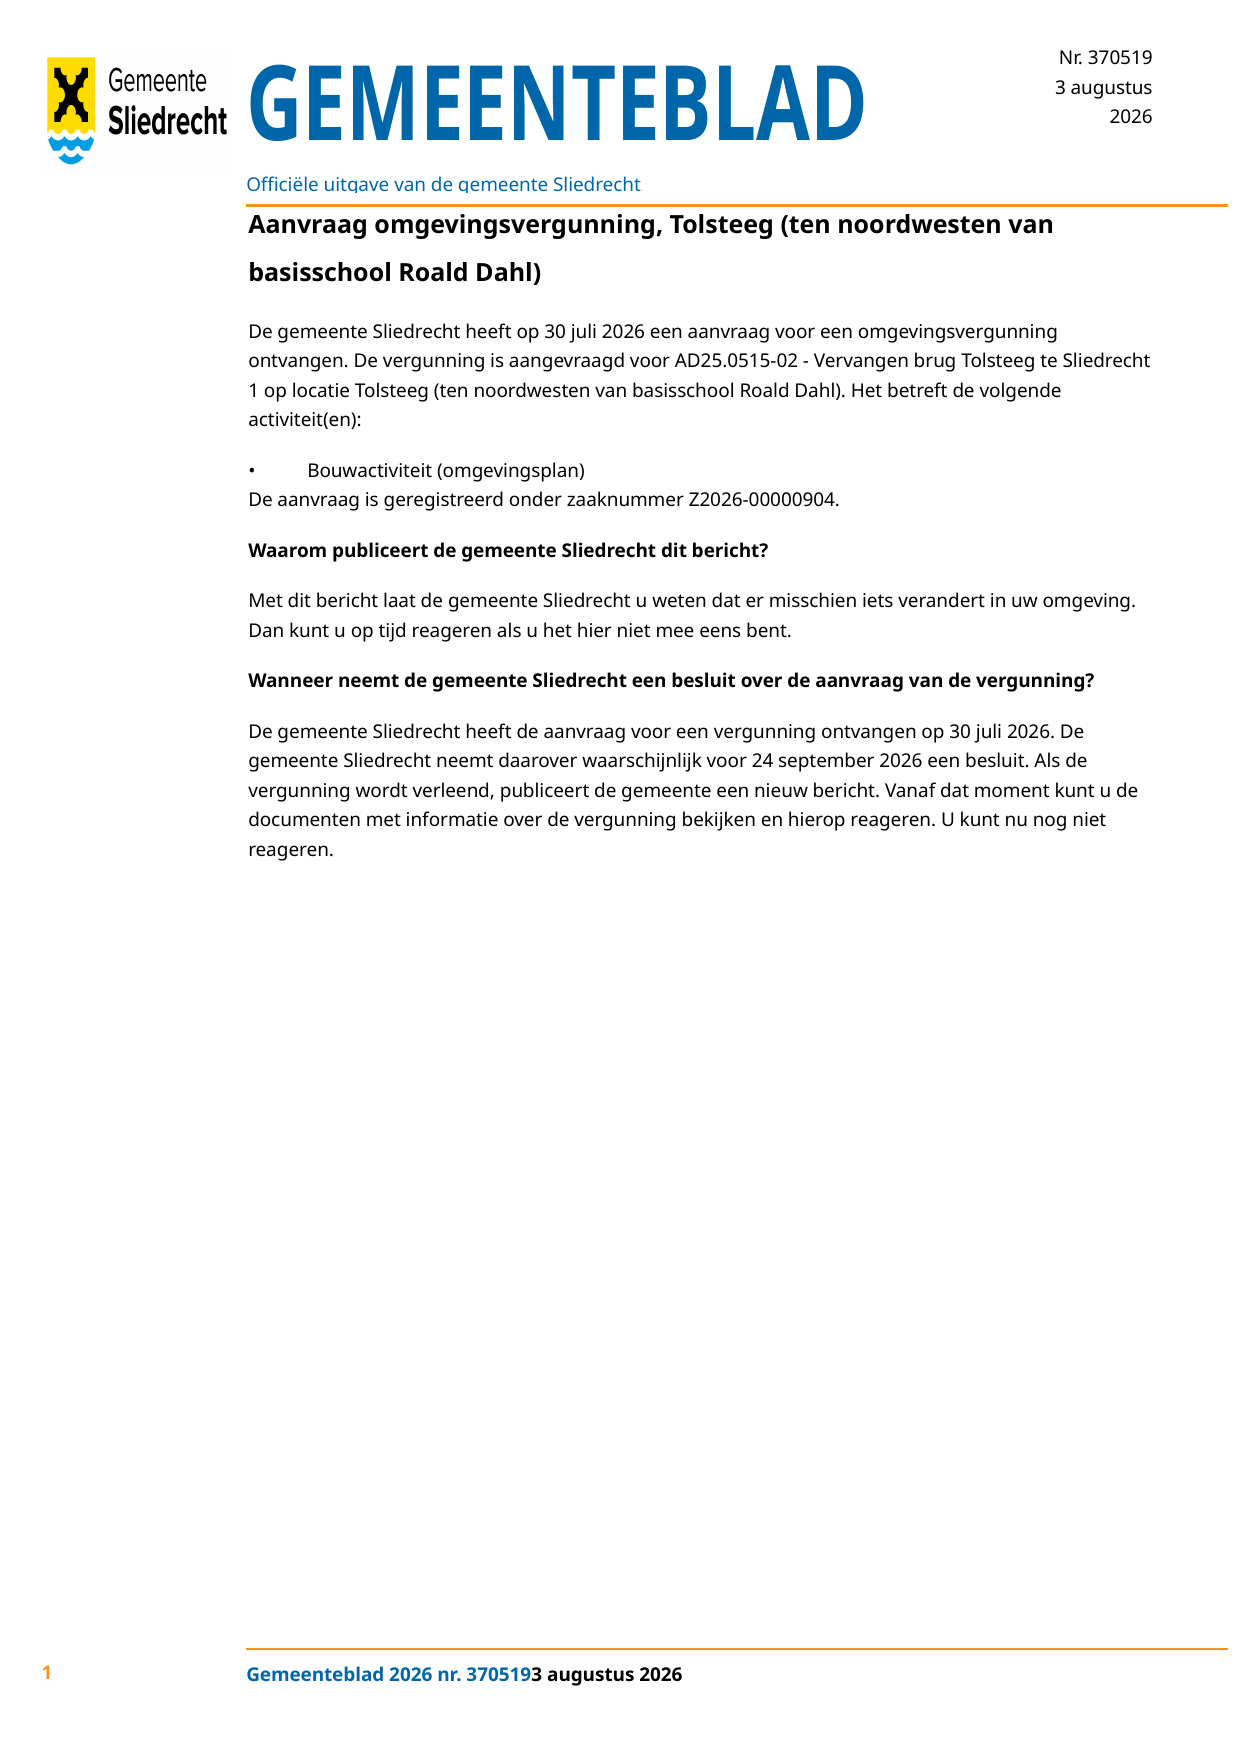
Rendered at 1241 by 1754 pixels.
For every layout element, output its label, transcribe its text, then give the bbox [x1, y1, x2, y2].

text Met dit bericht laat de gemeente Sliedrecht u weten dat er misschien iets verandert in uw omgeving. Dan kunt u op tijd reageren als u het hier niet mee eens bent. [248, 587, 1152, 643]
text De gemeente Sliedrecht heeft de aanvraag voor een vergunning ontvangen op 30 juli 2026. De gemeente Sliedrecht neemt daarover waarschijnlijk voor 24 september 2026 een besluit. Als de vergunning wordt verleend, publiceert de gemeente een nieuw bericht. Vanaf dat moment kunt u de documenten met informatie over de vergunning bekijken en hierop reageren. U kunt nu nog niet reageren. [248, 718, 1152, 862]
text De aanvraag is geregistreerd onder zaaknummer Z2026-00000904. [248, 487, 1152, 512]
text Aanvraag omgevingsvergunning, Tolsteeg (ten noordwesten van basisschool Roald Dahl) [248, 207, 1152, 288]
picture [41, 47, 231, 172]
list Bouwactiviteit (omgevingsplan) [248, 457, 1152, 483]
text Wanneer neemt de gemeente Sliedrecht een besluit over de aanvraag van de vergunning? [248, 667, 1152, 693]
text De gemeente Sliedrecht heeft op 30 juli 2026 een aanvraag voor een omgevingsvergunning ontvangen. De vergunning is aangevraagd voor AD25.0515-02 - Vervangen brug Tolsteeg te Sliedrecht 1 op locatie Tolsteeg (ten noordwesten van basisschool Roald Dahl). Het betreft de volgende activiteit(en): [248, 318, 1152, 432]
text Waarom publiceert de gemeente Sliedrecht dit bericht? [248, 537, 1152, 563]
